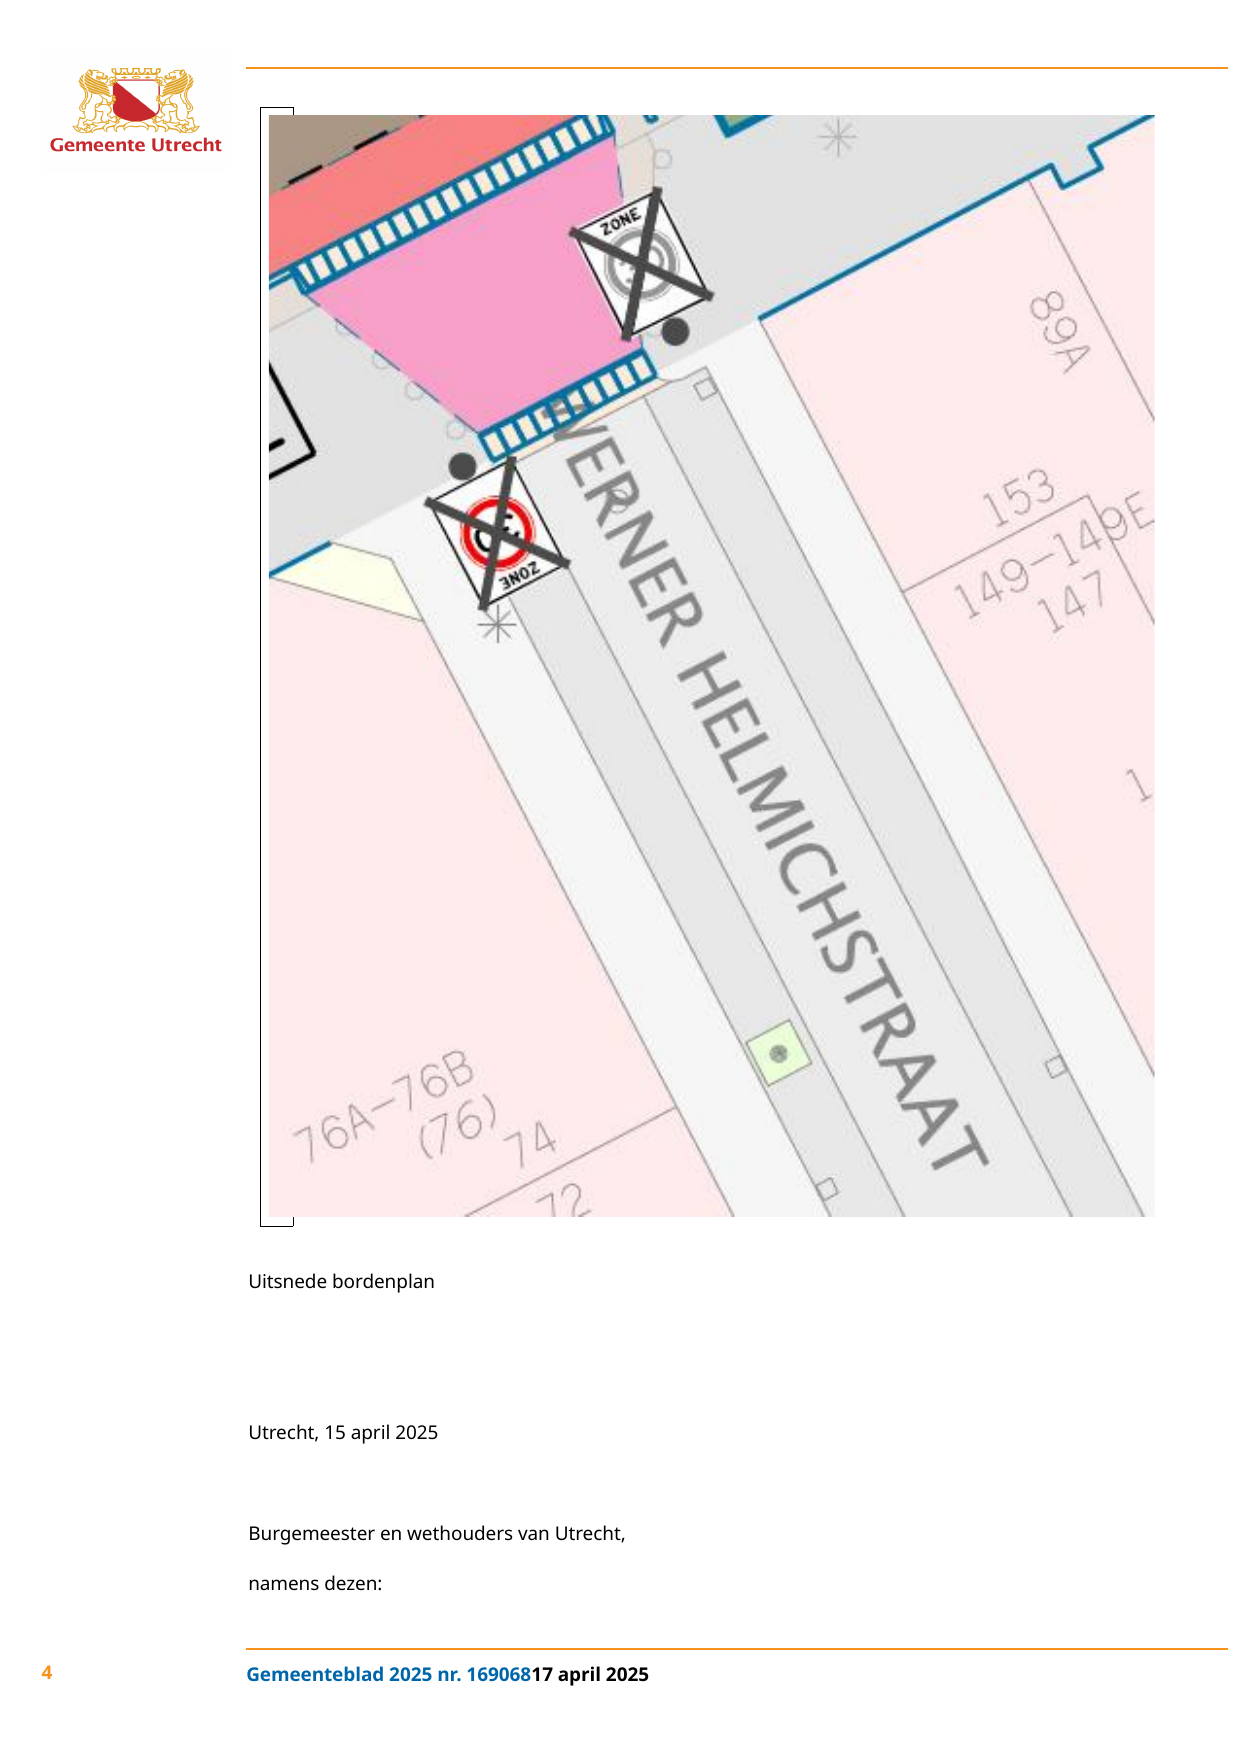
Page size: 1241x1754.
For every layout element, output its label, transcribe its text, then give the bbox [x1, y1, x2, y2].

text Utrecht, 15 april 2025 [248, 1419, 1152, 1445]
picture [723, 115, 755, 128]
text Burgemeester en wethouders van Utrecht, [248, 1520, 1152, 1546]
picture [41, 47, 231, 172]
text namens dezen: [248, 1571, 1152, 1596]
picture [268, 115, 1155, 1217]
text Uitsnede bordenplan [248, 1268, 1152, 1294]
